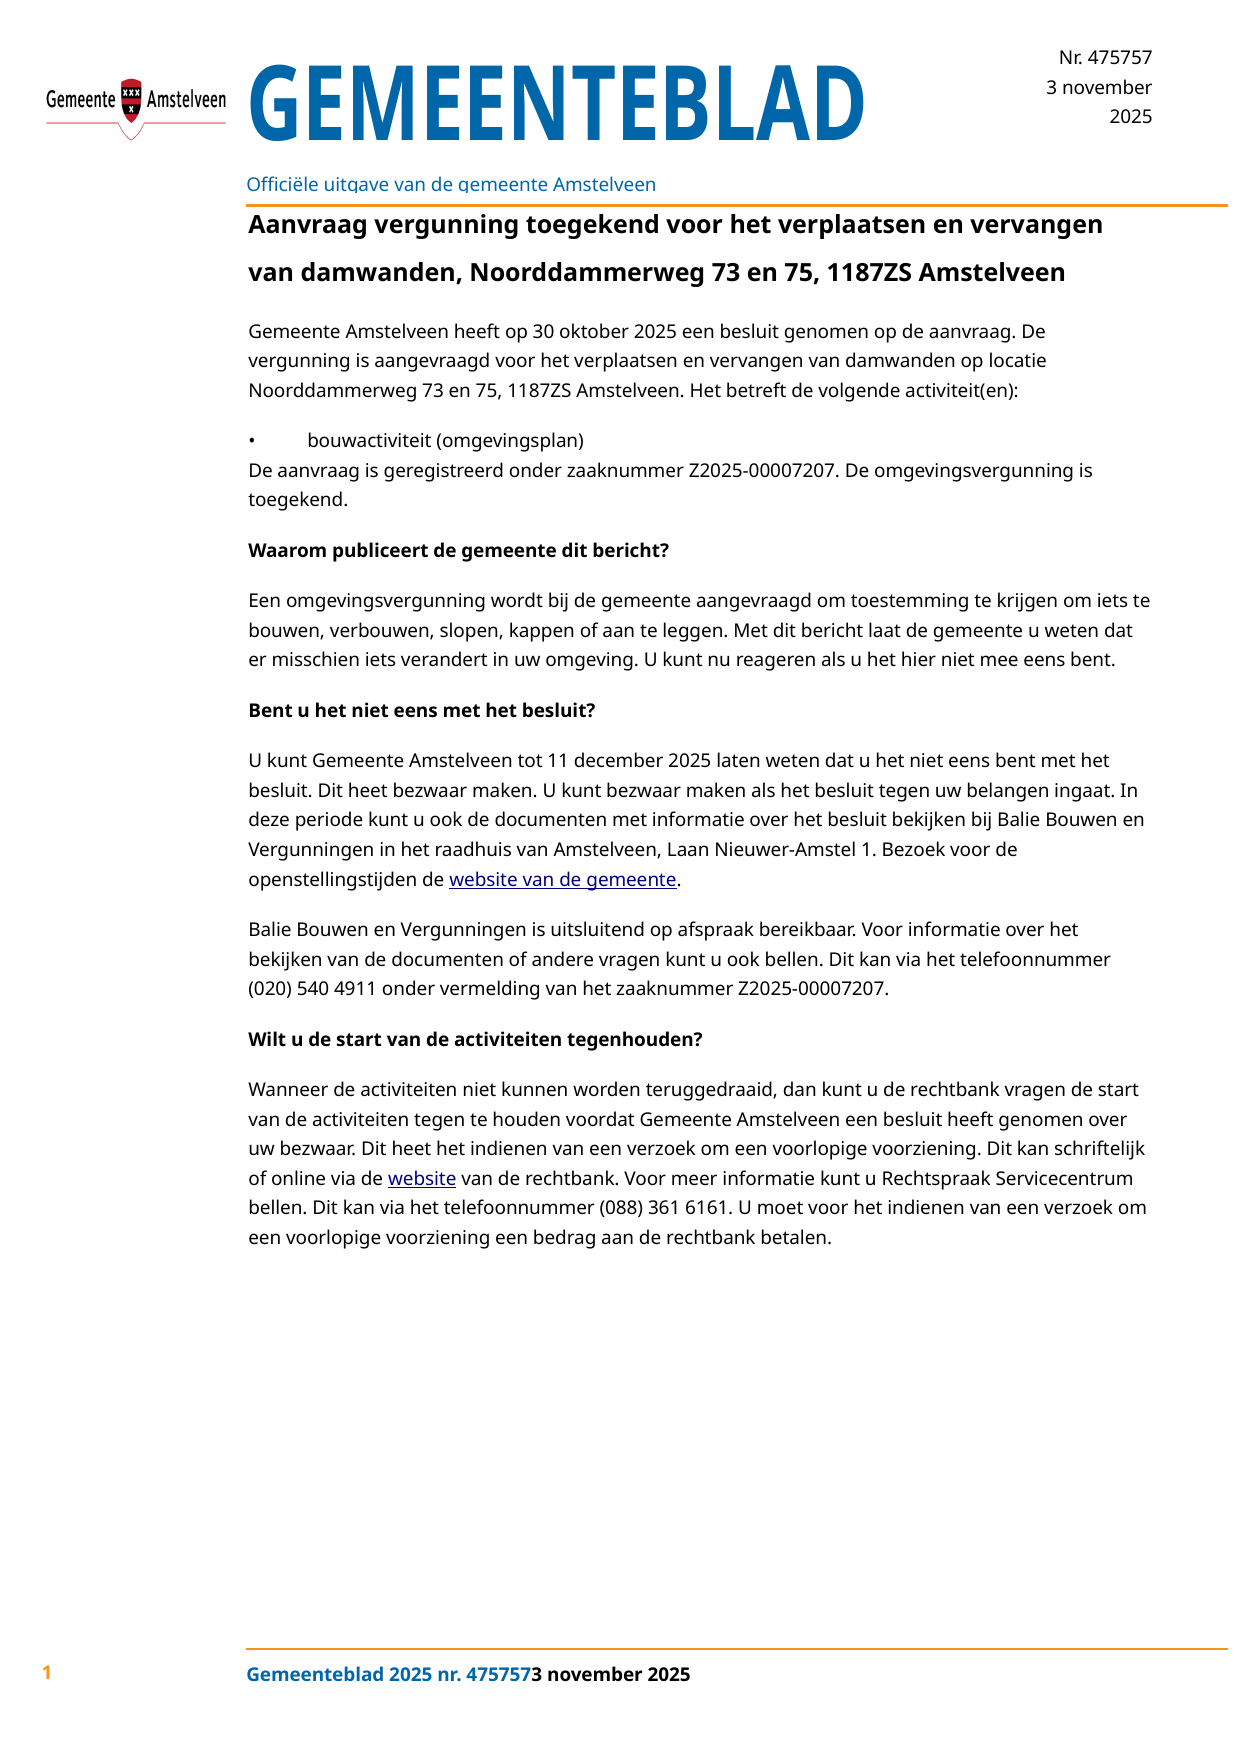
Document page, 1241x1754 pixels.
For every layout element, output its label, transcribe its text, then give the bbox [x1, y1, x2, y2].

text Balie Bouwen en Vergunningen is uitsluitend op afspraak bereikbaar. Voor informatie over het bekijken van de documenten of andere vragen kunt u ook bellen. Dit kan via het telefoonnummer (020) 540 4911 onder vermelding van het zaaknummer Z2025-00007207. [248, 916, 1152, 1001]
text Wanneer de activiteiten niet kunnen worden teruggedraaid, dan kunt u de rechtbank vragen de start van de activiteiten tegen te houden voordat Gemeente Amstelveen een besluit heeft genomen over uw bezwaar. Dit heet het indienen van een verzoek om een voorlopige voorziening. Dit kan schriftelijk of online via de website van de rechtbank. Voor meer informatie kunt u Rechtspraak Servicecentrum bellen. Dit kan via het telefoonnummer (088) 361 6161. U moet voor het indienen van een verzoek om een voorlopige voorziening een bedrag aan de rechtbank betalen. [248, 1076, 1152, 1250]
text Een omgevingsvergunning wordt bij de gemeente aangevraagd om toestemming te krijgen om iets te bouwen, verbouwen, slopen, kappen of aan te leggen. Met dit bericht laat de gemeente u weten dat er misschien iets verandert in uw omgeving. U kunt nu reageren als u het hier niet mee eens bent. [248, 587, 1152, 672]
picture [41, 47, 231, 172]
text Bent u het niet eens met het besluit? [248, 697, 1152, 723]
text Waarom publiceert de gemeente dit bericht? [248, 537, 1152, 563]
text De aanvraag is geregistreerd onder zaaknummer Z2025-00007207. De omgevingsvergunning is toegekend. [248, 457, 1152, 512]
list bouwactiviteit (omgevingsplan) [248, 427, 1152, 453]
text U kunt Gemeente Amstelveen tot 11 december 2025 laten weten dat u het niet eens bent met het besluit. Dit heet bezwaar maken. U kunt bezwaar maken als het besluit tegen uw belangen ingaat. In deze periode kunt u ook de documenten met informatie over het besluit bekijken bij Balie Bouwen en Vergunningen in het raadhuis van Amstelveen, Laan Nieuwer-Amstel 1. Bezoek voor de openstellingstijden de website van de gemeente. [248, 747, 1152, 892]
text Gemeente Amstelveen heeft op 30 oktober 2025 een besluit genomen op de aanvraag. De vergunning is aangevraagd voor het verplaatsen en vervangen van damwanden op locatie Noorddammerweg 73 en 75, 1187ZS Amstelveen. Het betreft de volgende activiteit(en): [248, 318, 1152, 403]
text Wilt u de start van de activiteiten tegenhouden? [248, 1026, 1152, 1052]
text Aanvraag vergunning toegekend voor het verplaatsen en vervangen van damwanden, Noorddammerweg 73 en 75, 1187ZS Amstelveen [248, 207, 1152, 288]
